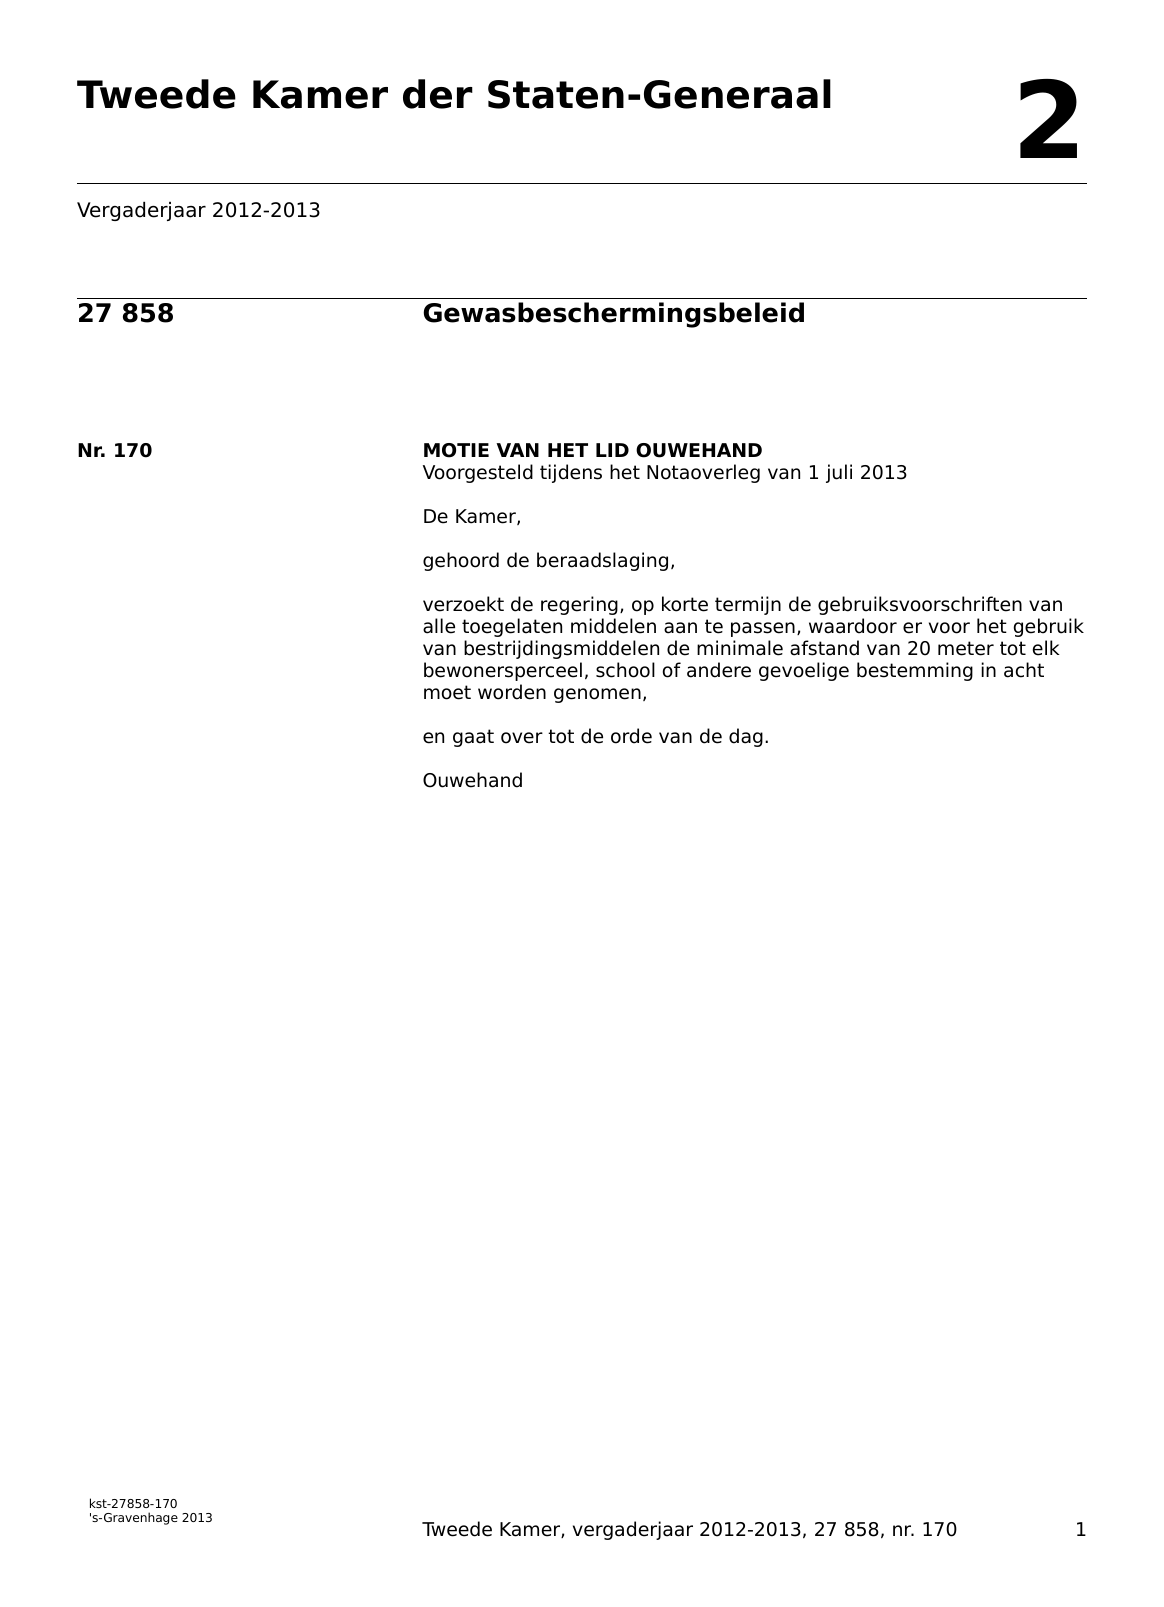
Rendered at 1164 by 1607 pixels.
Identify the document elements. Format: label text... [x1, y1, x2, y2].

subtitle Nr. 170 MOTIE VAN HET LID OUWEHAND [77, 440, 1087, 462]
text en gaat over tot de orde van de dag. [422, 726, 1087, 748]
text verzoekt de regering, op korte termijn de gebruiksvoorschriften van alle toegelaten middelen aan te passen, waardoor er voor het gebruik van bestrijdingsmiddelen de minimale afstand van 20 meter tot elk bewonersperceel, school of andere gevoelige bestemming in acht moet worden genomen, [422, 594, 1087, 704]
text gehoord de beraadslaging, [422, 550, 1087, 572]
text Voorgesteld tijdens het Notaoverleg van 1 juli 2013 [422, 462, 1087, 484]
text kst-27858-170 [88, 1497, 323, 1511]
text Ouwehand [422, 770, 1087, 792]
table_header 2 [886, 59, 1087, 183]
table_header Tweede Kamer der Staten-Generaal [77, 59, 886, 183]
table_cell Vergaderjaar 2012-2013 [77, 184, 1087, 298]
subtitle 27 858 Gewasbeschermingsbeleid [77, 299, 1087, 329]
text 's-Gravenhage 2013 [88, 1511, 323, 1525]
text De Kamer, [422, 506, 1087, 528]
